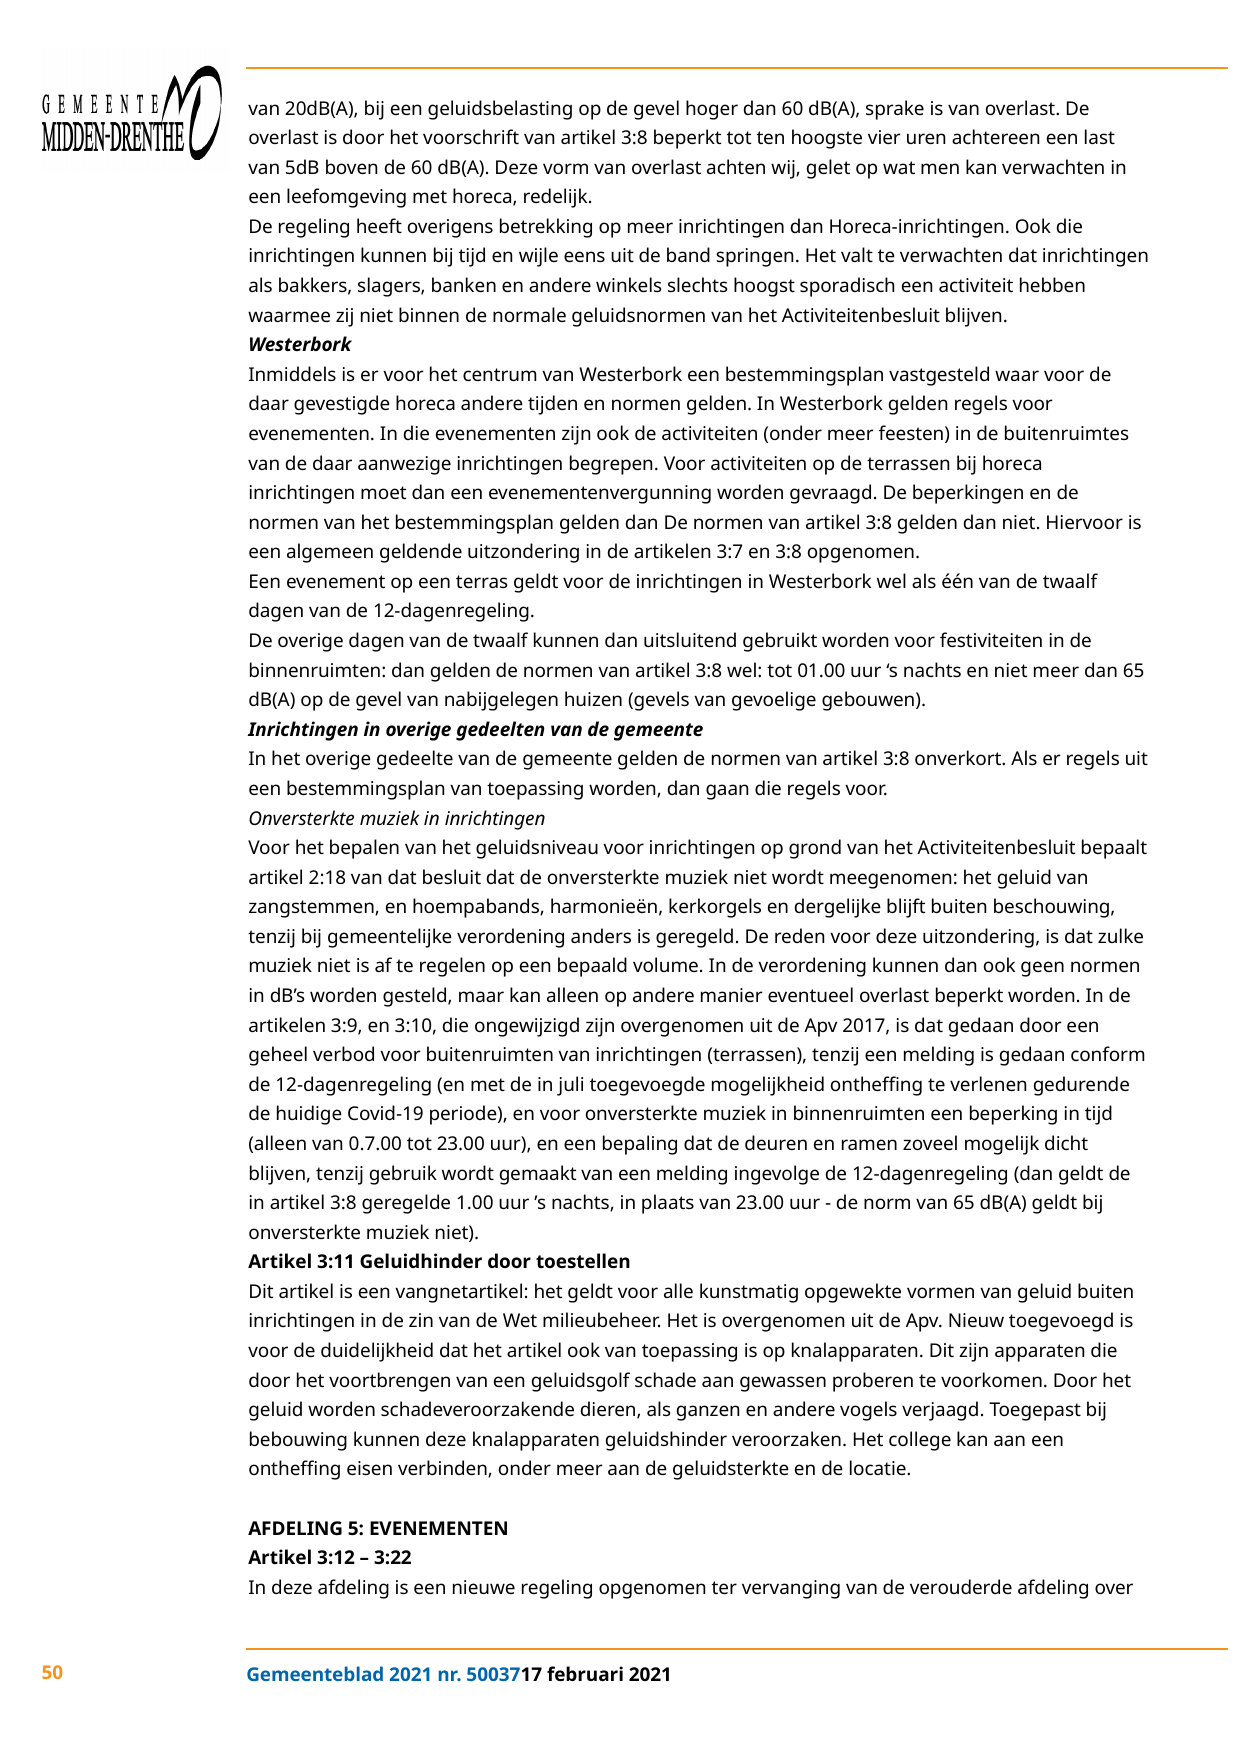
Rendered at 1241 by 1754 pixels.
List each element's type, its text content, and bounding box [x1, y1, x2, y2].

text In deze afdeling is een nieuwe regeling opgenomen ter vervanging van de verouderde afdeling over [248, 1574, 1152, 1600]
text Inmiddels is er voor het centrum van Westerbork een bestemmingsplan vastgesteld waar voor de daar gevestigde horeca andere tijden en normen gelden. In Westerbork gelden regels voor evenementen. In die evenementen zijn ook de activiteiten (onder meer feesten) in de buitenruimtes van de daar aanwezige inrichtingen begrepen. Voor activiteiten op de terrassen bij horeca inrichtingen moet dan een evenementenvergunning worden gevraagd. De beperkingen en de normen van het bestemmingsplan gelden dan De normen van artikel 3:8 gelden dan niet. Hiervoor is een algemeen geldende uitzondering in de artikelen 3:7 en 3:8 opgenomen. [248, 361, 1152, 564]
text AFDELING 5: EVENEMENTEN [248, 1515, 1152, 1541]
text Artikel 3:12 – 3:22 [248, 1544, 1152, 1570]
text Westerbork [248, 331, 1152, 357]
text Onversterkte muziek in inrichtingen [248, 805, 1152, 831]
text Dit artikel is een vangnetartikel: het geldt voor alle kunstmatig opgewekte vormen van geluid buiten inrichtingen in de zin van de Wet milieubeheer. Het is overgenomen uit de Apv. Nieuw toegevoegd is voor de duidelijkheid dat het artikel ook van toepassing is op knalapparaten. Dit zijn apparaten die door het voortbrengen van een geluidsgolf schade aan gewassen proberen te voorkomen. Door het geluid worden schadeveroorzakende dieren, als ganzen en andere vogels verjaagd. Toegepast bij bebouwing kunnen deze knalapparaten geluidshinder veroorzaken. Het college kan aan een ontheffing eisen verbinden, onder meer aan de geluidsterkte en de locatie. [248, 1278, 1152, 1481]
text Een evenement op een terras geldt voor de inrichtingen in Westerbork wel als één van de twaalf dagen van de 12-dagenregeling. [248, 568, 1152, 623]
text Voor het bepalen van het geluidsniveau voor inrichtingen op grond van het Activiteitenbesluit bepaalt artikel 2:18 van dat besluit dat de onversterkte muziek niet wordt meegenomen: het geluid van zangstemmen, en hoempabands, harmonieën, kerkorgels en dergelijke blijft buiten beschouwing, tenzij bij gemeentelijke verordening anders is geregeld. De reden voor deze uitzondering, is dat zulke muziek niet is af te regelen op een bepaald volume. In de verordening kunnen dan ook geen normen in dB’s worden gesteld, maar kan alleen op andere manier eventueel overlast beperkt worden. In de artikelen 3:9, en 3:10, die ongewijzigd zijn overgenomen uit de Apv 2017, is dat gedaan door een geheel verbod voor buitenruimten van inrichtingen (terrassen), tenzij een melding is gedaan conform de 12-dagenregeling (en met de in juli toegevoegde mogelijkheid ontheffing te verlenen gedurende de huidige Covid-19 periode), en voor onversterkte muziek in binnenruimten een beperking in tijd (alleen van 0.7.00 tot 23.00 uur), en een bepaling dat de deuren en ramen zoveel mogelijk dicht blijven, tenzij gebruik wordt gemaakt van een melding ingevolge de 12-dagenregeling (dan geldt de in artikel 3:8 geregelde 1.00 uur ’s nachts, in plaats van 23.00 uur - de norm van 65 dB(A) geldt bij onversterkte muziek niet). [248, 834, 1152, 1245]
text Inrichtingen in overige gedeelten van de gemeente [248, 716, 1152, 742]
text De overige dagen van de twaalf kunnen dan uitsluitend gebruikt worden voor festiviteiten in de binnenruimten: dan gelden de normen van artikel 3:8 wel: tot 01.00 uur ‘s nachts en niet meer dan 65 dB(A) op de gevel van nabijgelegen huizen (gevels van gevoelige gebouwen). [248, 627, 1152, 712]
text van 20dB(A), bij een geluidsbelasting op de gevel hoger dan 60 dB(A), sprake is van overlast. De overlast is door het voorschrift van artikel 3:8 beperkt tot ten hoogste vier uren achtereen een last van 5dB boven de 60 dB(A). Deze vorm van overlast achten wij, gelet op wat men kan verwachten in een leefomgeving met horeca, redelijk. [248, 95, 1152, 209]
text Artikel 3:11 Geluidhinder door toestellen [248, 1248, 1152, 1274]
text De regeling heeft overigens betrekking op meer inrichtingen dan Horeca-inrichtingen. Ook die inrichtingen kunnen bij tijd en wijle eens uit de band springen. Het valt te verwachten dat inrichtingen als bakkers, slagers, banken en andere winkels slechts hoogst sporadisch een activiteit hebben waarmee zij niet binnen de normale geluidsnormen van het Activiteitenbesluit blijven. [248, 213, 1152, 328]
text In het overige gedeelte van de gemeente gelden de normen van artikel 3:8 onverkort. Als er regels uit een bestemmingsplan van toepassing worden, dan gaan die regels voor. [248, 746, 1152, 801]
picture [41, 47, 231, 172]
